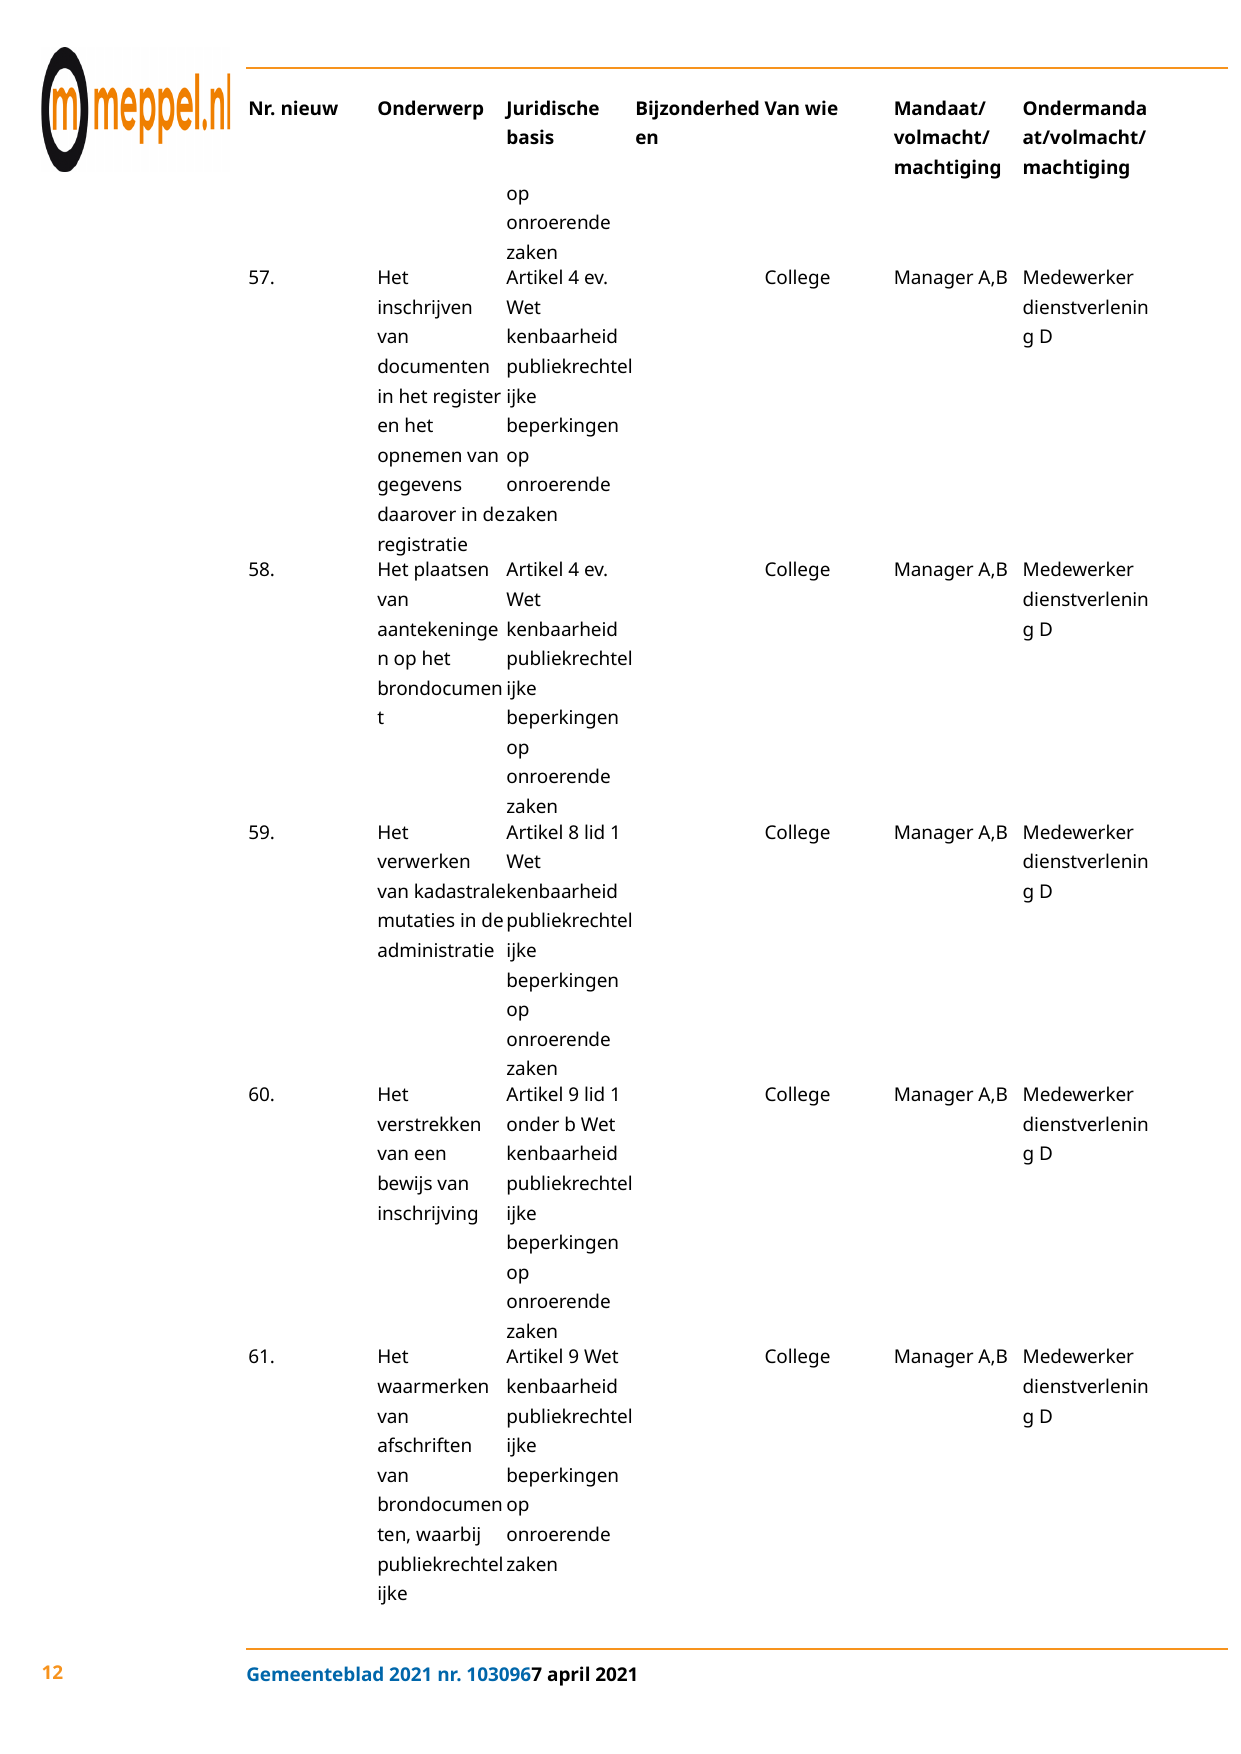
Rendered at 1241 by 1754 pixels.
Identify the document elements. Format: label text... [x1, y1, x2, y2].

table_cell [764, 180, 893, 264]
table_cell Het inschrijven van documenten in het register en het opnemen van gegevens daarover in de registratie [377, 265, 506, 557]
table_header Bijzonderheden [635, 95, 764, 180]
table_cell [248, 819, 377, 1081]
table_cell Manager A,B [894, 819, 1022, 1081]
table_cell Artikel 8 lid 1 Wet kenbaarheid publiekrechtelijke beperkingen op onroerende zaken [506, 819, 635, 1081]
table_cell [635, 1081, 764, 1344]
table_header Ondermandaat/volmacht/ machtiging [1023, 95, 1152, 180]
table_cell College [764, 557, 893, 819]
table_cell [248, 265, 377, 557]
table_header Juridische basis [506, 95, 635, 180]
table_cell Artikel 4 ev. Wet kenbaarheid publiekrechtelijke beperkingen op onroerende zaken [506, 265, 635, 557]
table_cell [248, 557, 377, 819]
table_cell [248, 1081, 377, 1344]
table_cell [377, 180, 506, 264]
table_cell [894, 180, 1022, 264]
table_cell op onroerende zaken [506, 180, 635, 264]
picture [41, 47, 231, 172]
table_header Van wie [764, 95, 893, 180]
table_cell College [764, 265, 893, 557]
table_cell Artikel 9 Wet kenbaarheid publiekrechtelijke beperkingen op onroerende zaken [506, 1344, 635, 1606]
table_cell [1023, 180, 1152, 264]
table_cell College [764, 1081, 893, 1344]
table_cell Het verstrekken van een bewijs van inschrijving [377, 1081, 506, 1344]
table_cell Het verwerken van kadastrale mutaties in de administratie [377, 819, 506, 1081]
table_cell Het waarmerken van afschriften van brondocumenten, waarbij publiekrechtelijke [377, 1344, 506, 1606]
table_cell Manager A,B [894, 557, 1022, 819]
table_header Onderwerp [377, 95, 506, 180]
table_cell Het plaatsen van aantekeningen op het brondocument [377, 557, 506, 819]
table_cell College [764, 1344, 893, 1606]
table_cell Medewerker dienstverlening D [1023, 1344, 1152, 1606]
table_cell [635, 1344, 764, 1606]
table_cell Manager A,B [894, 1344, 1022, 1606]
table_cell College [764, 819, 893, 1081]
table_header Mandaat/volmacht/machtiging [894, 95, 1022, 180]
table_cell Artikel 9 lid 1 onder b Wet kenbaarheid publiekrechtelijke beperkingen op onroerende zaken [506, 1081, 635, 1344]
table_cell Artikel 4 ev. Wet kenbaarheid publiekrechtelijke beperkingen op onroerende zaken [506, 557, 635, 819]
table_cell Medewerker dienstverlening D [1023, 819, 1152, 1081]
table_cell Manager A,B [894, 265, 1022, 557]
table_cell [248, 180, 377, 264]
table_cell [635, 819, 764, 1081]
table_cell Medewerker dienstverlening D [1023, 265, 1152, 557]
table_header Nr. nieuw [248, 95, 377, 180]
table_cell [248, 1344, 377, 1606]
table_cell [635, 180, 764, 264]
table_cell Manager A,B [894, 1081, 1022, 1344]
table_cell [635, 557, 764, 819]
table_cell Medewerker dienstverlening D [1023, 557, 1152, 819]
table_cell [635, 265, 764, 557]
table_cell Medewerker dienstverlening D [1023, 1081, 1152, 1344]
